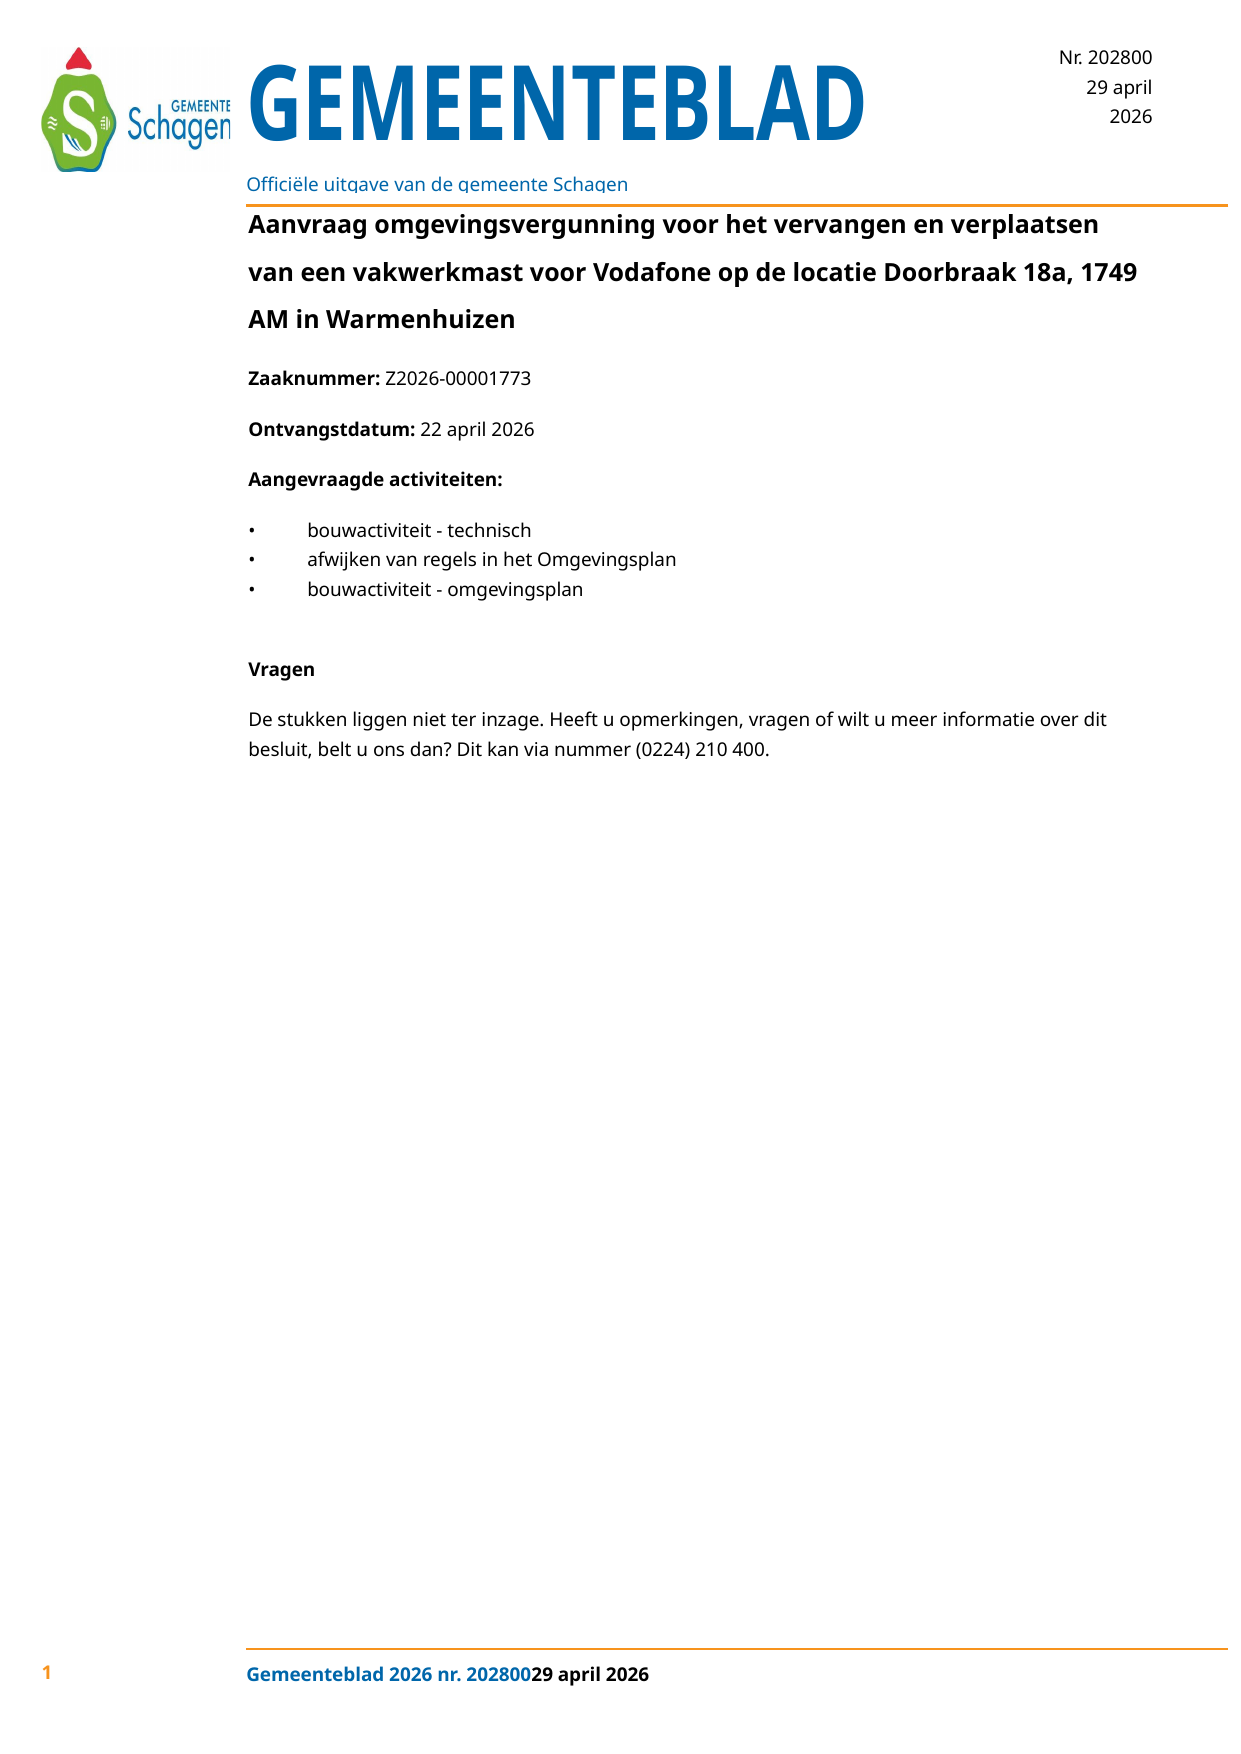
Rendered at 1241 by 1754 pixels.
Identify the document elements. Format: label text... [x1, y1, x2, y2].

list bouwactiviteit - omgevingsplan [248, 576, 1152, 602]
text Aangevraagde activiteiten: [248, 466, 1152, 492]
text Aanvraag omgevingsvergunning voor het vervangen en verplaatsen van een vakwerkmast voor Vodafone op de locatie Doorbraak 18a, 1749 AM in Warmenhuizen [248, 207, 1152, 336]
text De stukken liggen niet ter inzage. Heeft u opmerkingen, vragen of wilt u meer informatie over dit besluit, belt u ons dan? Dit kan via nummer (0224) 210 400. [248, 706, 1152, 762]
list afwijken van regels in het Omgevingsplan [248, 546, 1152, 572]
picture [41, 47, 231, 172]
list bouwactiviteit - technisch [248, 517, 1152, 542]
text Vragen [248, 656, 1152, 682]
text Zaaknummer: Z2026-00001773 [248, 366, 1152, 391]
text Ontvangstdatum: 22 april 2026 [248, 416, 1152, 442]
